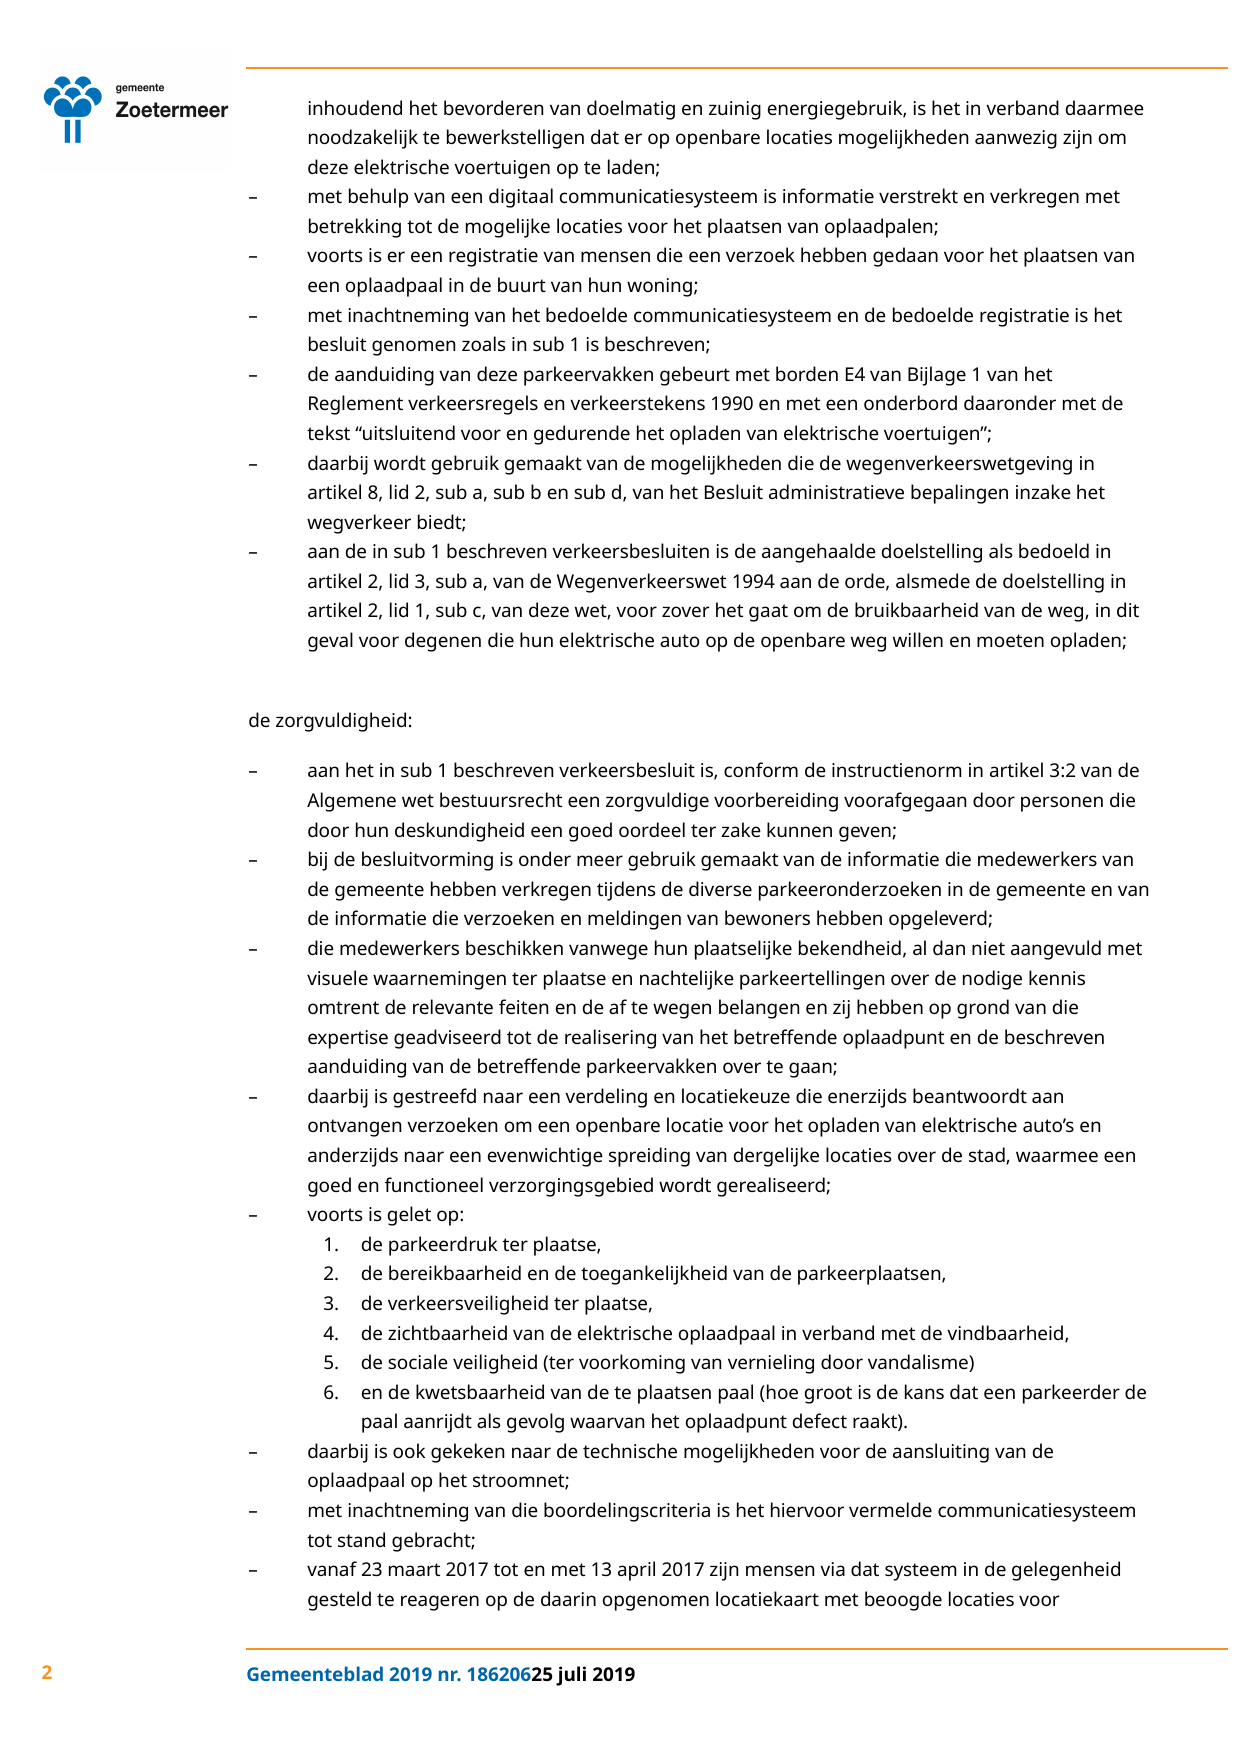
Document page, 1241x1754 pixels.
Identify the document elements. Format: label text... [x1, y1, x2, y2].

list de aanduiding van deze parkeervakken gebeurt met borden E4 van Bijlage 1 van het Reglement verkeersregels en verkeerstekens 1990 en met een onderbord daaronder met de tekst “uitsluitend voor en gedurende het opladen van elektrische voertuigen”; [248, 361, 1152, 446]
list met inachtneming van die boordelingscriteria is het hiervoor vermelde communicatiesysteem tot stand gebracht; [248, 1497, 1152, 1553]
list daarbij wordt gebruik gemaakt van de mogelijkheden die de wegenverkeerswetgeving in artikel 8, lid 2, sub a, sub b en sub d, van het Besluit administratieve bepalingen inzake het wegverkeer biedt; [248, 450, 1152, 535]
list inhoudend het bevorderen van doelmatig en zuinig energiegebruik, is het in verband daarmee noodzakelijk te bewerkstelligen dat er op openbare locaties mogelijkheden aanwezig zijn om deze elektrische voertuigen op te laden; [248, 95, 1152, 180]
list daarbij is gestreefd naar een verdeling en locatiekeuze die enerzijds beantwoordt aan ontvangen verzoeken om een openbare locatie voor het opladen van elektrische auto’s en anderzijds naar een evenwichtige spreiding van dergelijke locaties over de stad, waarmee een goed en functioneel verzorgingsgebied wordt gerealiseerd; [248, 1083, 1152, 1198]
list die medewerkers beschikken vanwege hun plaatselijke bekendheid, al dan niet aangevuld met visuele waarnemingen ter plaatse en nachtelijke parkeertellingen over de nodige kennis omtrent de relevante feiten en de af te wegen belangen en zij hebben op grond van die expertise geadviseerd tot de realisering van het betreffende oplaadpunt en de beschreven aanduiding van de betreffende parkeervakken over te gaan; [248, 935, 1152, 1079]
list de sociale veiligheid (ter voorkoming van vernieling door vandalisme) [323, 1349, 1152, 1375]
picture [41, 47, 231, 172]
list voorts is gelet op: [248, 1201, 1152, 1227]
list aan het in sub 1 beschreven verkeersbesluit is, conform de instructienorm in artikel 3:2 van de Algemene wet bestuursrecht een zorgvuldige voorbereiding voorafgegaan door personen die door hun deskundigheid een goed oordeel ter zake kunnen geven; [248, 758, 1152, 843]
list vanaf 23 maart 2017 tot en met 13 april 2017 zijn mensen via dat systeem in de gelegenheid gesteld te reageren op de daarin opgenomen locatiekaart met beoogde locaties voor [248, 1556, 1152, 1612]
list de bereikbaarheid en de toegankelijkheid van de parkeerplaatsen, [323, 1261, 1152, 1286]
list daarbij is ook gekeken naar de technische mogelijkheden voor de aansluiting van de oplaadpaal op het stroomnet; [248, 1438, 1152, 1493]
list en de kwetsbaarheid van de te plaatsen paal (hoe groot is de kans dat een parkeerder de paal aanrijdt als gevolg waarvan het oplaadpunt defect raakt). [323, 1379, 1152, 1434]
text de zorgvuldigheid: [248, 707, 1152, 733]
list bij de besluitvorming is onder meer gebruik gemaakt van de informatie die medewerkers van de gemeente hebben verkregen tijdens de diverse parkeeronderzoeken in de gemeente en van de informatie die verzoeken en meldingen van bewoners hebben opgeleverd; [248, 846, 1152, 931]
list aan de in sub 1 beschreven verkeersbesluiten is de aangehaalde doelstelling als bedoeld in artikel 2, lid 3, sub a, van de Wegenverkeerswet 1994 aan de orde, alsmede de doelstelling in artikel 2, lid 1, sub c, van deze wet, voor zover het gaat om de bruikbaarheid van de weg, in dit geval voor degenen die hun elektrische auto op de openbare weg willen en moeten opladen; [248, 538, 1152, 653]
list voorts is er een registratie van mensen die een verzoek hebben gedaan voor het plaatsen van een oplaadpaal in de buurt van hun woning; [248, 243, 1152, 298]
list met behulp van een digitaal communicatiesysteem is informatie verstrekt en verkregen met betrekking tot de mogelijke locaties voor het plaatsen van oplaadpalen; [248, 183, 1152, 239]
list de parkeerdruk ter plaatse, [323, 1231, 1152, 1257]
list met inachtneming van het bedoelde communicatiesysteem en de bedoelde registratie is het besluit genomen zoals in sub 1 is beschreven; [248, 302, 1152, 357]
list de verkeersveiligheid ter plaatse, [323, 1290, 1152, 1316]
list de zichtbaarheid van de elektrische oplaadpaal in verband met de vindbaarheid, [323, 1320, 1152, 1346]
